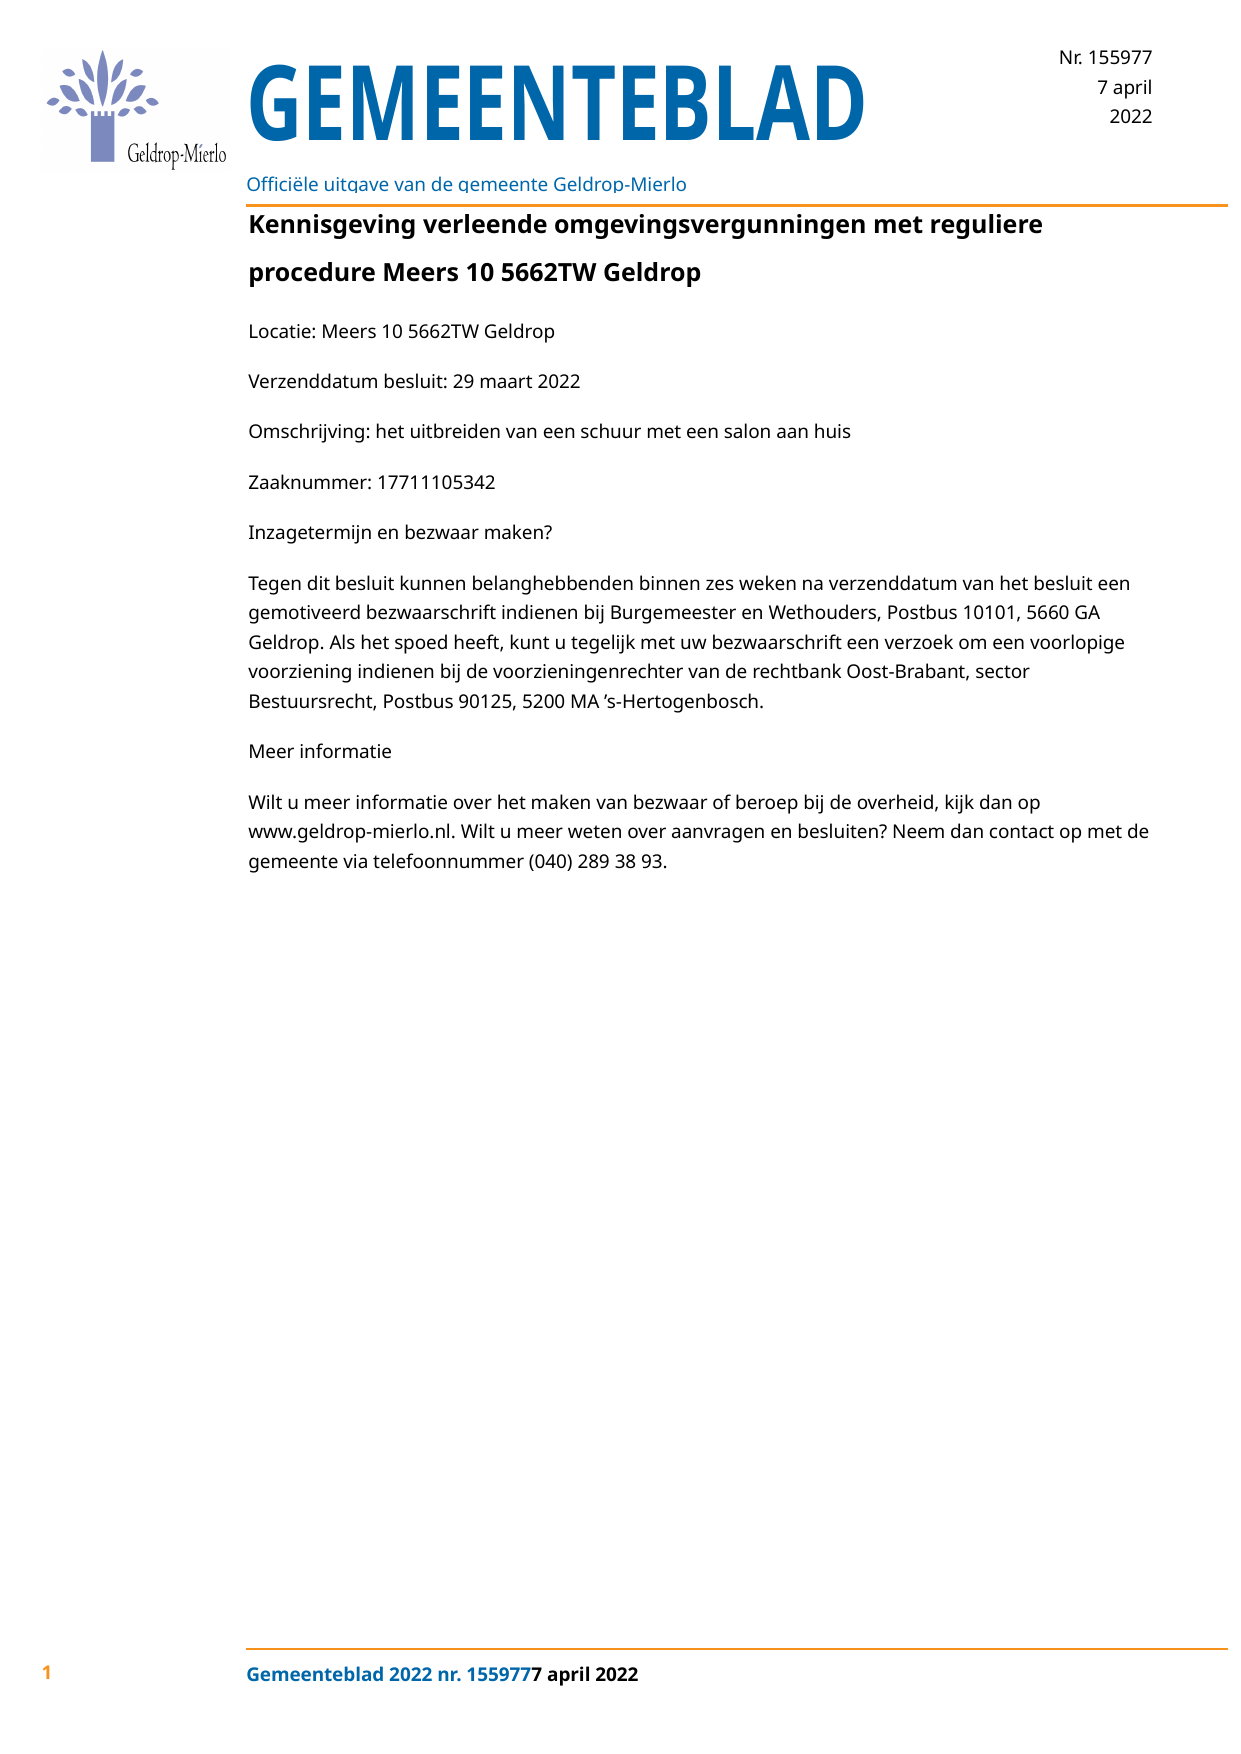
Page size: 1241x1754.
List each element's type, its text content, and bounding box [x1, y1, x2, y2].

text Tegen dit besluit kunnen belanghebbenden binnen zes weken na verzenddatum van het besluit een gemotiveerd bezwaarschrift indienen bij Burgemeester en Wethouders, Postbus 10101, 5660 GA Geldrop. Als het spoed heeft, kunt u tegelijk met uw bezwaarschrift een verzoek om een voorlopige voorziening indienen bij de voorzieningenrechter van de rechtbank Oost-Brabant, sector Bestuursrecht, Postbus 90125, 5200 MA ’s-Hertogenbosch. [248, 570, 1152, 714]
picture [41, 47, 231, 172]
text Locatie: Meers 10 5662TW Geldrop [248, 318, 1152, 344]
text Verzenddatum besluit: 29 maart 2022 [248, 368, 1152, 394]
text Wilt u meer informatie over het maken van bezwaar of beroep bij de overheid, kijk dan op www.geldrop-mierlo.nl. Wilt u meer weten over aanvragen en besluiten? Neem dan contact op met de gemeente via telefoonnummer (040) 289 38 93. [248, 789, 1152, 874]
text Zaaknummer: 17711105342 [248, 469, 1152, 495]
text Kennisgeving verleende omgevingsvergunningen met reguliere procedure Meers 10 5662TW Geldrop [248, 207, 1152, 288]
text Inzagetermijn en bezwaar maken? [248, 519, 1152, 545]
text Omschrijving: het uitbreiden van een schuur met een salon aan huis [248, 419, 1152, 444]
text Meer informatie [248, 739, 1152, 764]
